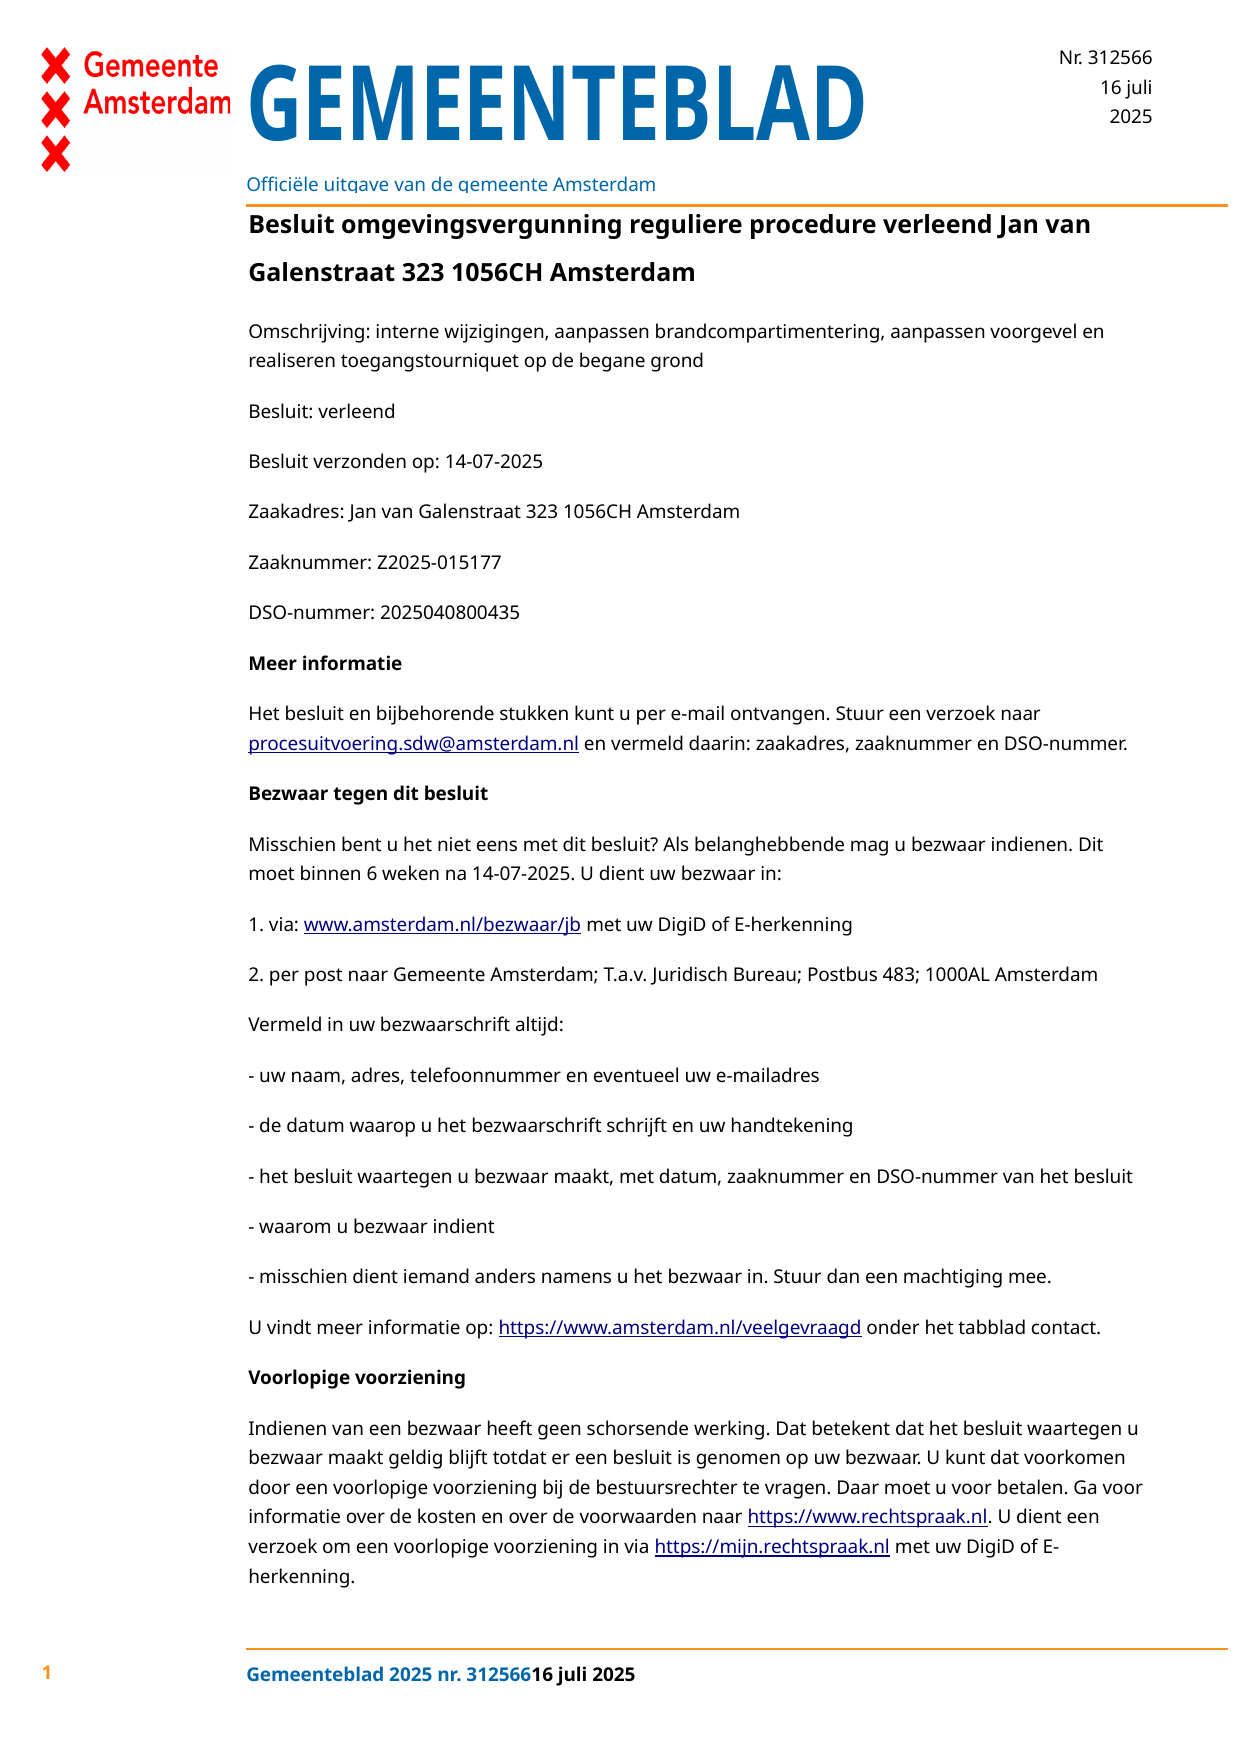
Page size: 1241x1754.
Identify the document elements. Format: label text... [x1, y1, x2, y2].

text Besluit verzonden op: 14-07-2025 [248, 448, 1152, 474]
text - het besluit waartegen u bezwaar maakt, met datum, zaaknummer en DSO-nummer van het besluit [248, 1163, 1152, 1189]
text U vindt meer informatie op: https://www.amsterdam.nl/veelgevraagd onder het tabblad contact. [248, 1314, 1152, 1340]
text - misschien dient iemand anders namens u het bezwaar in. Stuur dan een machtiging mee. [248, 1264, 1152, 1289]
text Meer informatie [248, 650, 1152, 676]
text Zaaknummer: Z2025-015177 [248, 549, 1152, 575]
text Besluit: verleend [248, 398, 1152, 424]
text Besluit omgevingsvergunning reguliere procedure verleend Jan van Galenstraat 323 1056CH Amsterdam [248, 207, 1152, 288]
text 1. via: www.amsterdam.nl/bezwaar/jb met uw DigiD of E-herkenning [248, 911, 1152, 937]
text Het besluit en bijbehorende stukken kunt u per e-mail ontvangen. Stuur een verzoek naar procesuitvoering.sdw@amsterdam.nl en vermeld daarin: zaakadres, zaaknummer en DSO-nummer. [248, 700, 1152, 756]
text - de datum waarop u het bezwaarschrift schrijft en uw handtekening [248, 1112, 1152, 1138]
text - uw naam, adres, telefoonnummer en eventueel uw e-mailadres [248, 1062, 1152, 1088]
text Bezwaar tegen dit besluit [248, 780, 1152, 806]
text DSO-nummer: 2025040800435 [248, 599, 1152, 625]
text 2. per post naar Gemeente Amsterdam; T.a.v. Juridisch Bureau; Postbus 483; 1000AL Amsterdam [248, 961, 1152, 987]
text Misschien bent u het niet eens met dit besluit? Als belanghebbende mag u bezwaar indienen. Dit moet binnen 6 weken na 14-07-2025. U dient uw bezwaar in: [248, 831, 1152, 886]
picture [41, 47, 231, 172]
text Zaakadres: Jan van Galenstraat 323 1056CH Amsterdam [248, 499, 1152, 524]
text Voorlopige voorziening [248, 1364, 1152, 1390]
text Omschrijving: interne wijzigingen, aanpassen brandcompartimentering, aanpassen voorgevel en realiseren toegangstourniquet op de begane grond [248, 318, 1152, 373]
text Vermeld in uw bezwaarschrift altijd: [248, 1012, 1152, 1037]
text Indienen van een bezwaar heeft geen schorsende werking. Dat betekent dat het besluit waartegen u bezwaar maakt geldig blijft totdat er een besluit is genomen op uw bezwaar. U kunt dat voorkomen door een voorlopige voorziening bij de bestuursrechter te vragen. Daar moet u voor betalen. Ga voor informatie over de kosten en over de voorwaarden naar https://www.rechtspraak.nl. U dient een verzoek om een voorlopige voorziening in via https://mijn.rechtspraak.nl met uw DigiD of E-herkenning. [248, 1415, 1152, 1589]
text - waarom u bezwaar indient [248, 1213, 1152, 1239]
